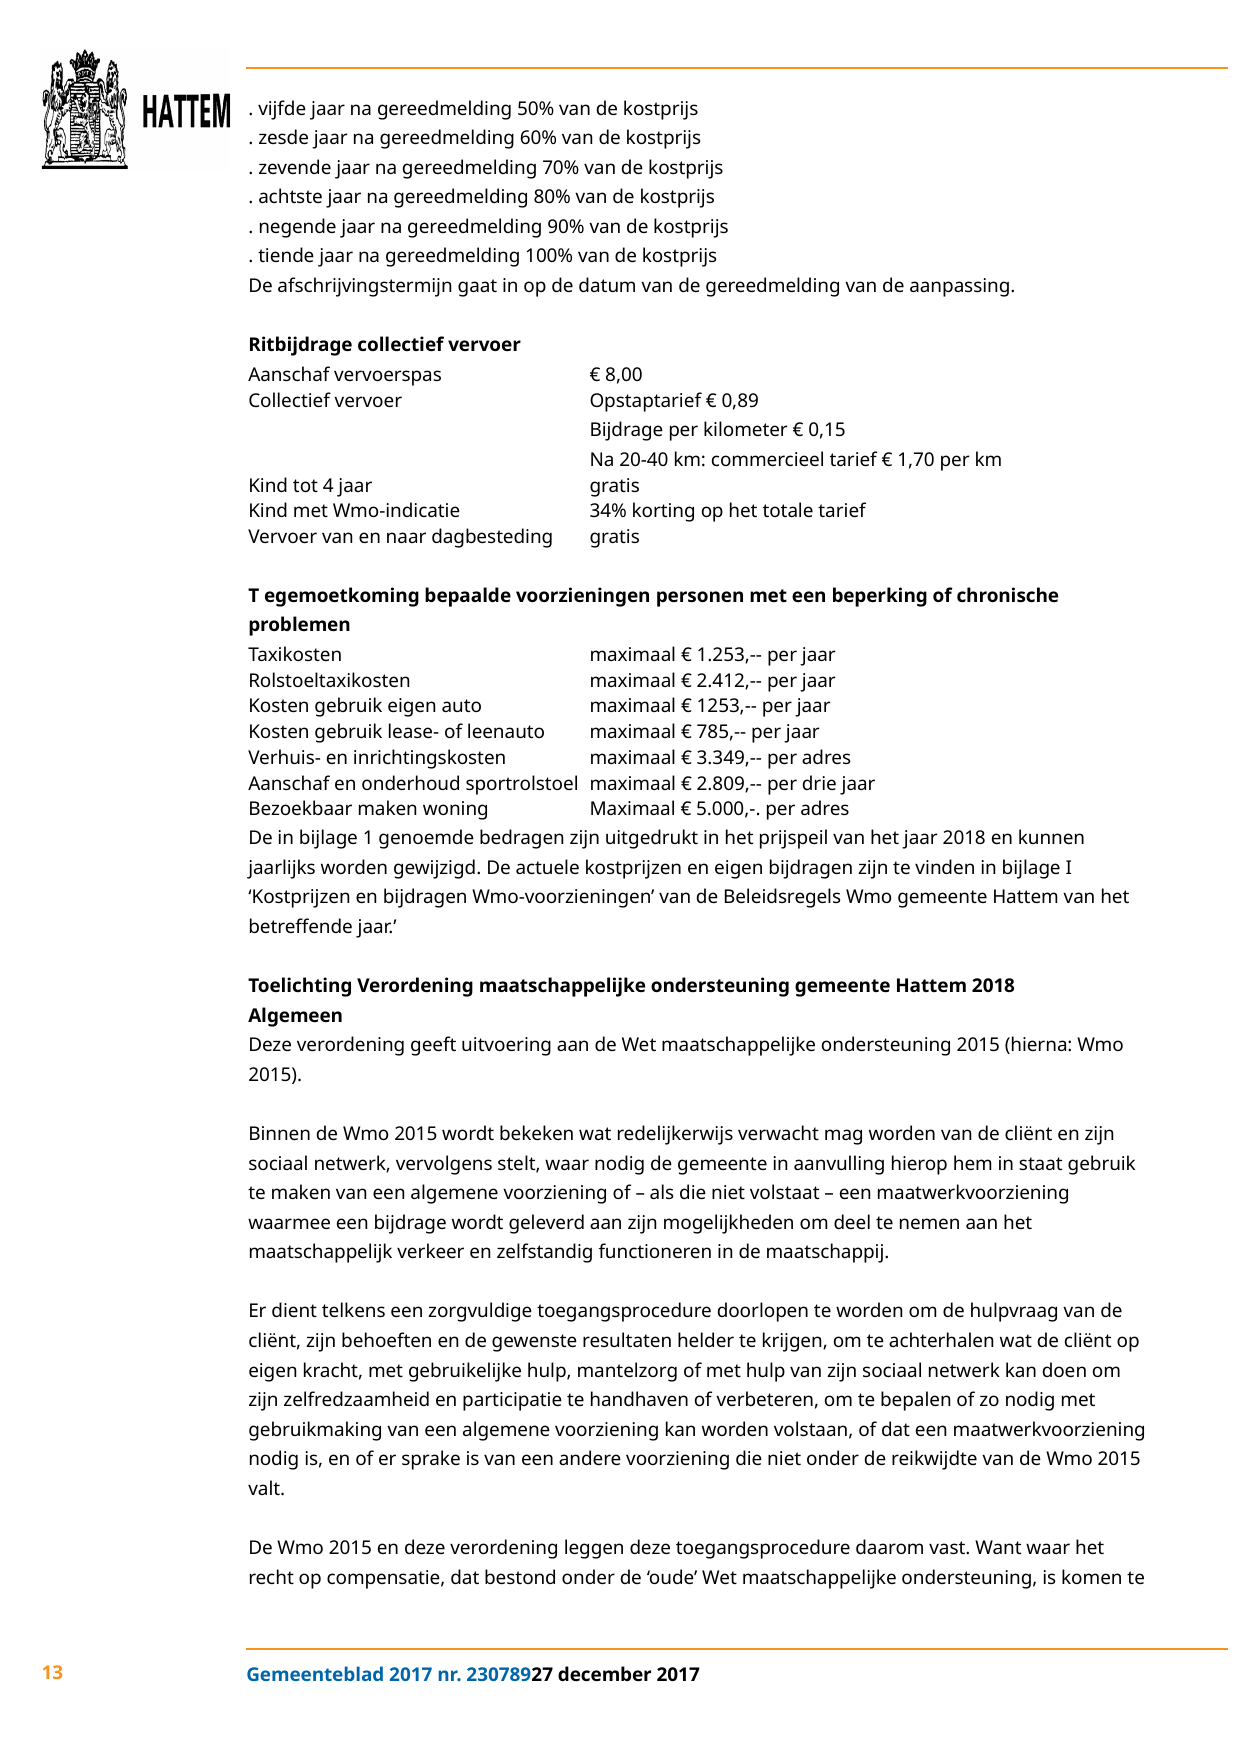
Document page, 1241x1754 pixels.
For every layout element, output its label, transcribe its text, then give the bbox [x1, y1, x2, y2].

table_cell Kind tot 4 jaar [248, 472, 589, 497]
table_cell maximaal € 2.809,-- per drie jaar [589, 770, 1152, 795]
text Binnen de Wmo 2015 wordt bekeken wat redelijkerwijs verwacht mag worden van de cliënt en zijn sociaal netwerk, vervolgens stelt, waar nodig de gemeente in aanvulling hierop hem in staat gebruik te maken van een algemene voorziening of – als die niet volstaat – een maatwerkvoorziening waarmee een bijdrage wordt geleverd aan zijn mogelijkheden om deel te nemen aan het maatschappelijk verkeer en zelfstandig functioneren in de maatschappij. [248, 1120, 1152, 1264]
table_cell Kosten gebruik eigen auto [248, 693, 589, 718]
table_cell maximaal € 2.412,-- per jaar [589, 667, 1152, 692]
table_header Aanschaf vervoerspas [248, 361, 589, 387]
picture [41, 47, 231, 172]
text Er dient telkens een zorgvuldige toegangsprocedure doorlopen te worden om de hulpvraag van de cliënt, zijn behoeften en de gewenste resultaten helder te krijgen, om te achterhalen wat de cliënt op eigen kracht, met gebruikelijke hulp, mantelzorg of met hulp van zijn sociaal netwerk kan doen om zijn zelfredzaamheid en participatie te handhaven of verbeteren, om te bepalen of zo nodig met gebruikmaking van een algemene voorziening kan worden volstaan, of dat een maatwerkvoorziening nodig is, en of er sprake is van een andere voorziening die niet onder de reikwijdte van de Wmo 2015 valt. [248, 1298, 1152, 1501]
table_cell 34% korting op het totale tarief [589, 498, 1152, 523]
text . vijfde jaar na gereedmelding 50% van de kostprijs [248, 95, 1152, 121]
table_header Taxikosten [248, 641, 589, 667]
text Deze verordening geeft uitvoering aan de Wet maatschappelijke ondersteuning 2015 (hierna: Wmo 2015). [248, 1031, 1152, 1087]
table_cell Kind met Wmo-indicatie [248, 498, 589, 523]
table_cell Rolstoeltaxikosten [248, 667, 589, 692]
table_cell Collectief vervoer [248, 387, 589, 472]
table_cell Verhuis- en inrichtingskosten [248, 744, 589, 770]
table_cell Bezoekbaar maken woning [248, 795, 589, 821]
text Toelichting Verordening maatschappelijke ondersteuning gemeente Hattem 2018 [248, 972, 1152, 998]
text De afschrijvingstermijn gaat in op de datum van de gereedmelding van de aanpassing. [248, 272, 1152, 298]
text De Wmo 2015 en deze verordening leggen deze toegangsprocedure daarom vast. Want waar het recht op compensatie, dat bestond onder de ‘oude’ Wet maatschappelijke ondersteuning, is komen te [248, 1534, 1152, 1590]
text . zesde jaar na gereedmelding 60% van de kostprijs [248, 124, 1152, 150]
text De in bijlage 1 genoemde bedragen zijn uitgedrukt in het prijspeil van het jaar 2018 en kunnen jaarlijks worden gewijzigd. De actuele kostprijzen en eigen bijdragen zijn te vinden in bijlage I ‘Kostprijzen en bijdragen Wmo-voorzieningen’ van de Beleidsregels Wmo gemeente Hattem van het betreffende jaar.’ [248, 824, 1152, 939]
table_cell Aanschaf en onderhoud sportrolstoel [248, 770, 589, 795]
text . tiende jaar na gereedmelding 100% van de kostprijs [248, 243, 1152, 268]
table_header maximaal € 1.253,-- per jaar [589, 641, 1152, 667]
text . achtste jaar na gereedmelding 80% van de kostprijs [248, 183, 1152, 209]
text . zevende jaar na gereedmelding 70% van de kostprijs [248, 154, 1152, 180]
table_cell maximaal € 785,-- per jaar [589, 718, 1152, 744]
text . negende jaar na gereedmelding 90% van de kostprijs [248, 213, 1152, 239]
text T egemoetkoming bepaalde voorzieningen personen met een beperking of chronische problemen [248, 582, 1152, 637]
table_cell gratis [589, 472, 1152, 497]
table_cell Vervoer van en naar dagbesteding [248, 523, 589, 549]
table_cell maximaal € 3.349,-- per adres [589, 744, 1152, 770]
table_cell gratis [589, 523, 1152, 549]
table_cell maximaal € 1253,-- per jaar [589, 693, 1152, 718]
table_cell Opstaptarief € 0,89 Bijdrage per kilometer € 0,15 Na 20-40 km: commercieel tarief € 1,70 per km [589, 387, 1152, 472]
table_cell Kosten gebruik lease- of leenauto [248, 718, 589, 744]
text Ritbijdrage collectief vervoer [248, 331, 1152, 357]
table_cell Maximaal € 5.000,-. per adres [589, 795, 1152, 821]
text Algemeen [248, 1002, 1152, 1028]
table_header € 8,00 [589, 361, 1152, 387]
